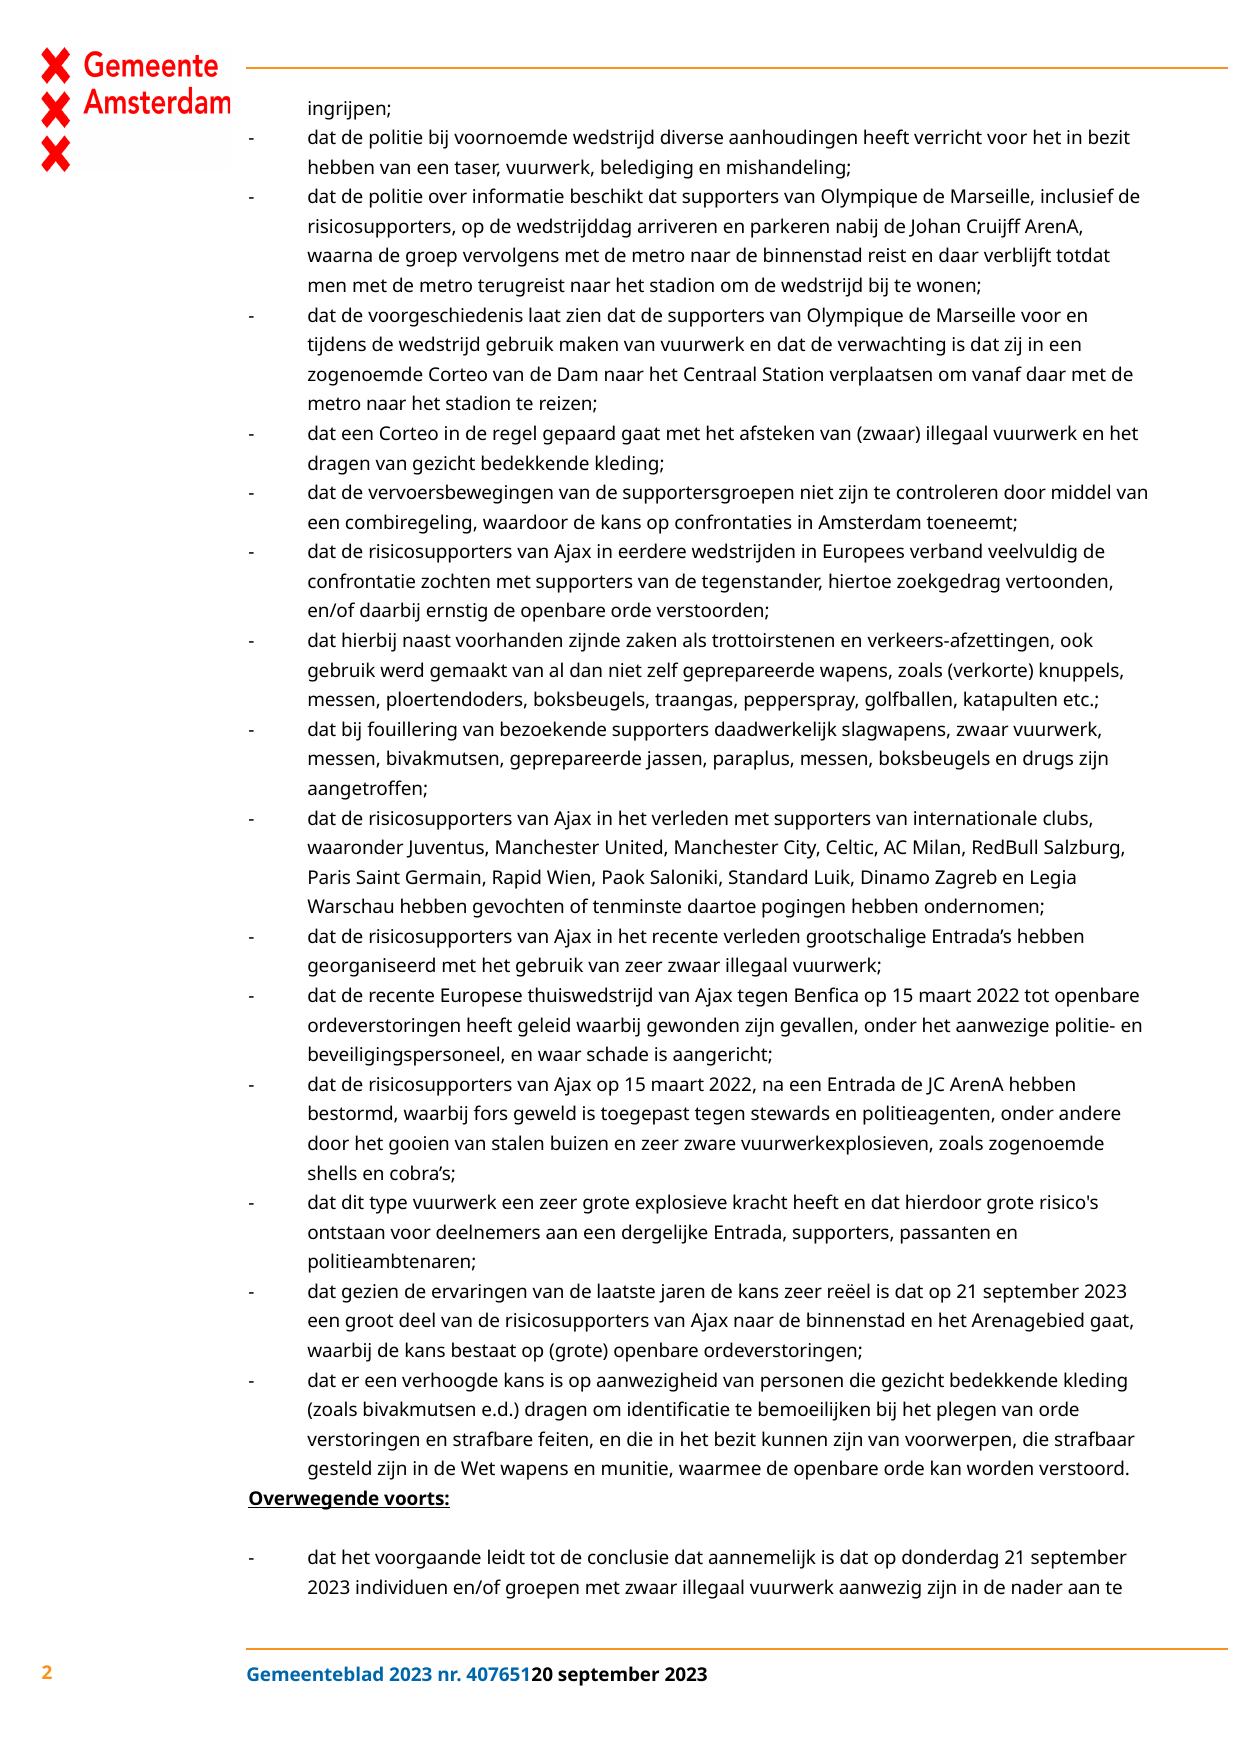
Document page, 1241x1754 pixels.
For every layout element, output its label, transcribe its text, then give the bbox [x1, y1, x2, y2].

list dat de risicosupporters van Ajax op 15 maart 2022, na een Entrada de JC ArenA hebben bestormd, waarbij fors geweld is toegepast tegen stewards en politieagenten, onder andere door het gooien van stalen buizen en zeer zware vuurwerkexplosieven, zoals zogenoemde shells en cobra’s; [248, 1071, 1152, 1186]
list dat de risicosupporters van Ajax in het recente verleden grootschalige Entrada’s hebben georganiseerd met het gebruik van zeer zwaar illegaal vuurwerk; [248, 923, 1152, 978]
list dat gezien de ervaringen van de laatste jaren de kans zeer reëel is dat op 21 september 2023 een groot deel van de risicosupporters van Ajax naar de binnenstad en het Arenagebied gaat, waarbij de kans bestaat op (grote) openbare ordeverstoringen; [248, 1278, 1152, 1363]
list dat de vervoersbewegingen van de supportersgroepen niet zijn te controleren door middel van een combiregeling, waardoor de kans op confrontaties in Amsterdam toeneemt; [248, 479, 1152, 535]
picture [41, 47, 231, 172]
list dat de risicosupporters van Ajax in het verleden met supporters van internationale clubs, waaronder Juventus, Manchester United, Manchester City, Celtic, AC Milan, RedBull Salzburg, Paris Saint Germain, Rapid Wien, Paok Saloniki, Standard Luik, Dinamo Zagreb en Legia Warschau hebben gevochten of tenminste daartoe pogingen hebben ondernomen; [248, 805, 1152, 919]
list dat er een verhoogde kans is op aanwezigheid van personen die gezicht bedekkende kleding (zoals bivakmutsen e.d.) dragen om identificatie te bemoeilijken bij het plegen van orde verstoringen en strafbare feiten, en die in het bezit kunnen zijn van voorwerpen, die strafbaar gesteld zijn in de Wet wapens en munitie, waarmee de openbare orde kan worden verstoord. [248, 1367, 1152, 1481]
list dat de politie bij voornoemde wedstrijd diverse aanhoudingen heeft verricht voor het in bezit hebben van een taser, vuurwerk, belediging en mishandeling; [248, 124, 1152, 180]
list ingrijpen; [248, 95, 1152, 121]
list dat de politie over informatie beschikt dat supporters van Olympique de Marseille, inclusief de risicosupporters, op de wedstrijddag arriveren en parkeren nabij de Johan Cruijff ArenA, waarna de groep vervolgens met de metro naar de binnenstad reist en daar verblijft totdat men met de metro terugreist naar het stadion om de wedstrijd bij te wonen; [248, 183, 1152, 298]
list dat de risicosupporters van Ajax in eerdere wedstrijden in Europees verband veelvuldig de confrontatie zochten met supporters van de tegenstander, hiertoe zoekgedrag vertoonden, en/of daarbij ernstig de openbare orde verstoorden; [248, 538, 1152, 623]
list dat de recente Europese thuiswedstrijd van Ajax tegen Benfica op 15 maart 2022 tot openbare ordeverstoringen heeft geleid waarbij gewonden zijn gevallen, onder het aanwezige politie- en beveiligingspersoneel, en waar schade is aangericht; [248, 982, 1152, 1067]
list dat bij fouillering van bezoekende supporters daadwerkelijk slagwapens, zwaar vuurwerk, messen, bivakmutsen, geprepareerde jassen, paraplus, messen, boksbeugels en drugs zijn aangetroffen; [248, 716, 1152, 801]
list dat dit type vuurwerk een zeer grote explosieve kracht heeft en dat hierdoor grote risico's ontstaan voor deelnemers aan een dergelijke Entrada, supporters, passanten en politieambtenaren; [248, 1189, 1152, 1274]
text Overwegende voorts: [248, 1485, 1152, 1511]
list dat het voorgaande leidt tot de conclusie dat aannemelijk is dat op donderdag 21 september 2023 individuen en/of groepen met zwaar illegaal vuurwerk aanwezig zijn in de nader aan te [248, 1544, 1152, 1600]
list dat de voorgeschiedenis laat zien dat de supporters van Olympique de Marseille voor en tijdens de wedstrijd gebruik maken van vuurwerk en dat de verwachting is dat zij in een zogenoemde Corteo van de Dam naar het Centraal Station verplaatsen om vanaf daar met de metro naar het stadion te reizen; [248, 302, 1152, 416]
list dat een Corteo in de regel gepaard gaat met het afsteken van (zwaar) illegaal vuurwerk en het dragen van gezicht bedekkende kleding; [248, 420, 1152, 476]
list dat hierbij naast voorhanden zijnde zaken als trottoirstenen en verkeers-afzettingen, ook gebruik werd gemaakt van al dan niet zelf geprepareerde wapens, zoals (verkorte) knuppels, messen, ploertendoders, boksbeugels, traangas, pepperspray, golfballen, katapulten etc.; [248, 627, 1152, 712]
